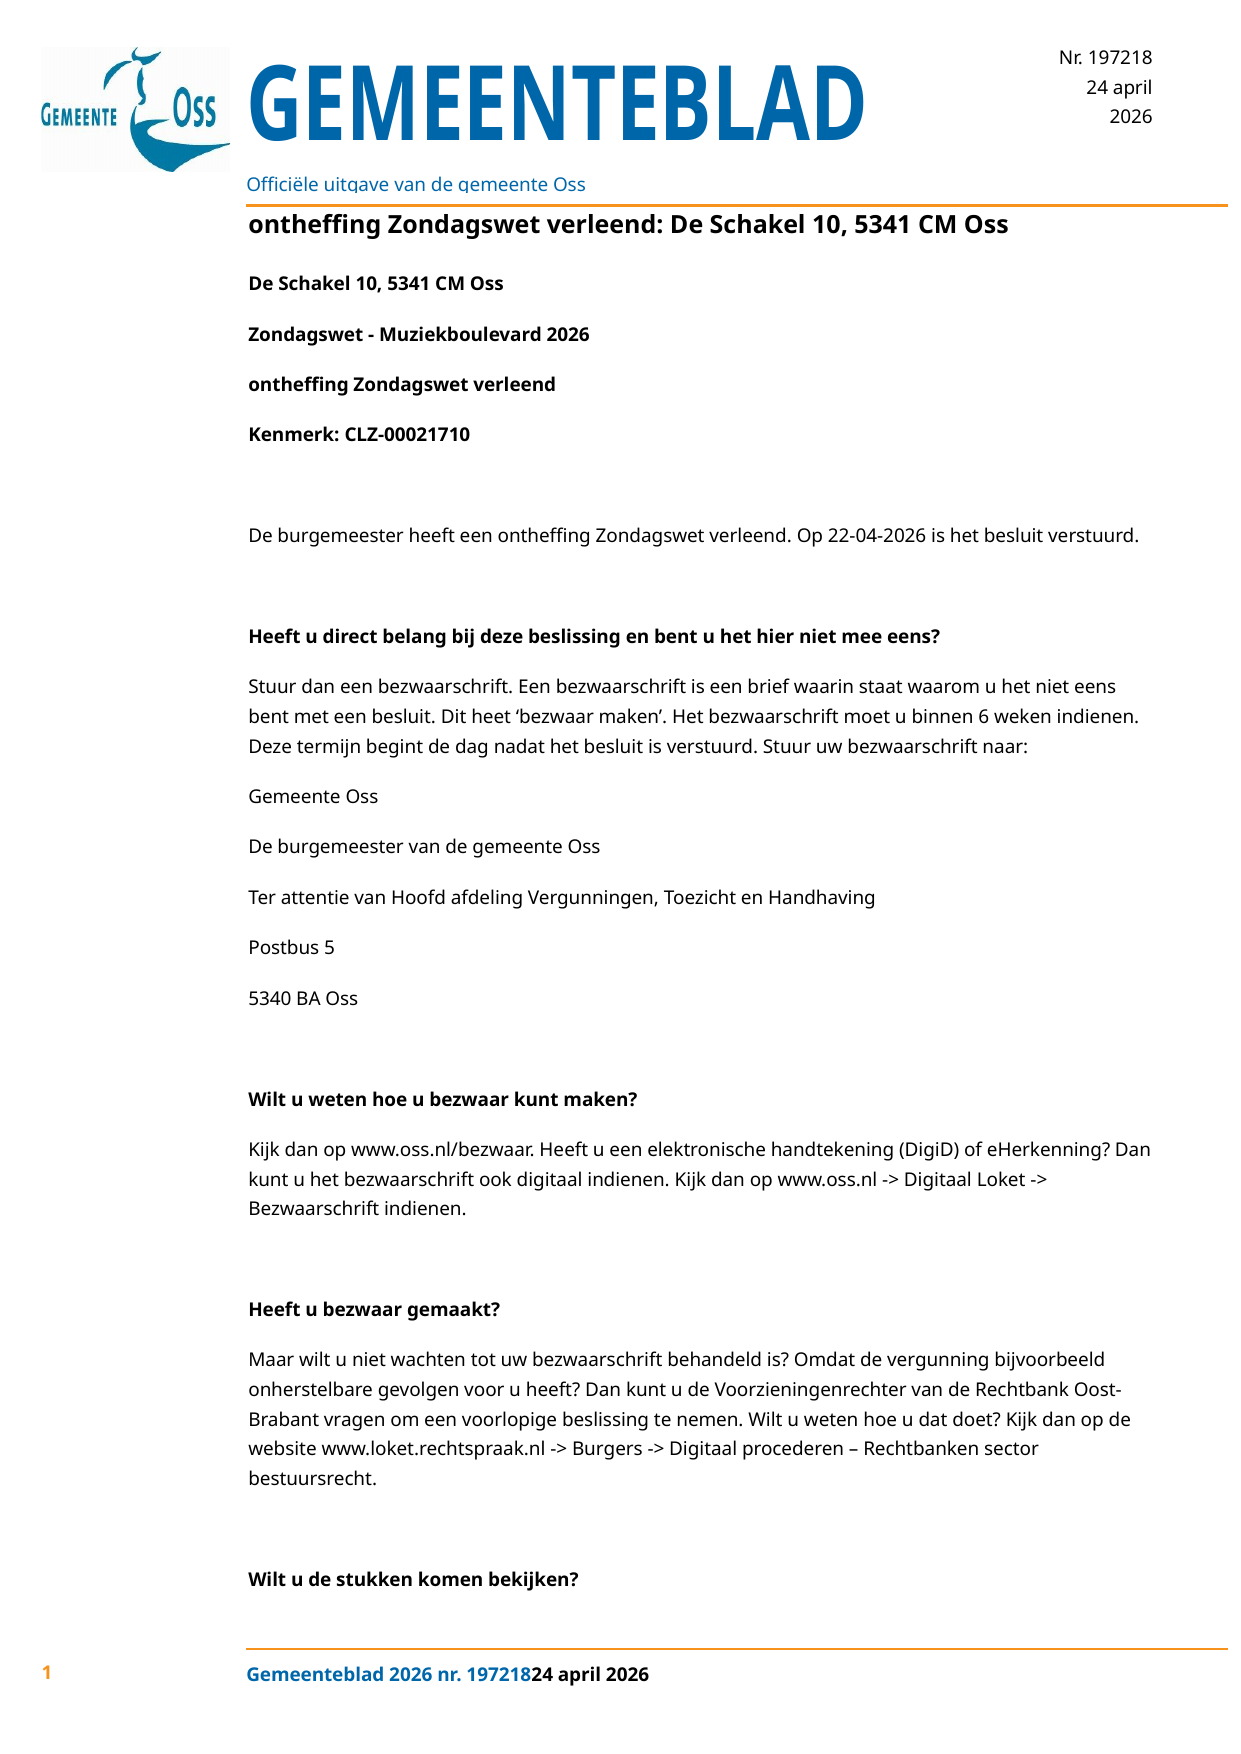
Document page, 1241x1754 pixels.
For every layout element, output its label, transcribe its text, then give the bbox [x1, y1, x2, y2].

text Ter attentie van Hoofd afdeling Vergunningen, Toezicht en Handhaving [248, 884, 1152, 910]
text Wilt u weten hoe u bezwaar kunt maken? [248, 1086, 1152, 1111]
text ontheffing Zondagswet verleend [248, 371, 1152, 397]
picture [41, 47, 231, 172]
text De Schakel 10, 5341 CM Oss [248, 270, 1152, 296]
text Stuur dan een bezwaarschrift. Een bezwaarschrift is een brief waarin staat waarom u het niet eens bent met een besluit. Dit heet ‘bezwaar maken’. Het bezwaarschrift moet u binnen 6 weken indienen. Deze termijn begint de dag nadat het besluit is verstuurd. Stuur uw bezwaarschrift naar: [248, 674, 1152, 758]
text Kenmerk: CLZ-00021710 [248, 422, 1152, 447]
text Postbus 5 [248, 934, 1152, 960]
text ontheffing Zondagswet verleend: De Schakel 10, 5341 CM Oss [248, 207, 1152, 241]
text Heeft u bezwaar gemaakt? [248, 1296, 1152, 1322]
text Heeft u direct belang bij deze beslissing en bent u het hier niet mee eens? [248, 623, 1152, 649]
text Kijk dan op www.oss.nl/bezwaar. Heeft u een elektronische handtekening (DigiD) of eHerkenning? Dan kunt u het bezwaarschrift ook digitaal indienen. Kijk dan op www.oss.nl -> Digitaal Loket -> Bezwaarschrift indienen. [248, 1136, 1152, 1221]
text Wilt u de stukken komen bekijken? [248, 1566, 1152, 1591]
text Gemeente Oss [248, 783, 1152, 809]
text Zondagswet - Muziekboulevard 2026 [248, 321, 1152, 346]
text 5340 BA Oss [248, 985, 1152, 1011]
text De burgemeester heeft een ontheffing Zondagswet verleend. Op 22-04-2026 is het besluit verstuurd. [248, 522, 1152, 548]
text Maar wilt u niet wachten tot uw bezwaarschrift behandeld is? Omdat de vergunning bijvoorbeeld onherstelbare gevolgen voor u heeft? Dan kunt u de Voorzieningenrechter van de Rechtbank Oost-Brabant vragen om een voorlopige beslissing te nemen. Wilt u weten hoe u dat doet? Kijk dan op de website www.loket.rechtspraak.nl -> Burgers -> Digitaal procederen – Rechtbanken sector bestuursrecht. [248, 1347, 1152, 1491]
text De burgemeester van de gemeente Oss [248, 834, 1152, 859]
